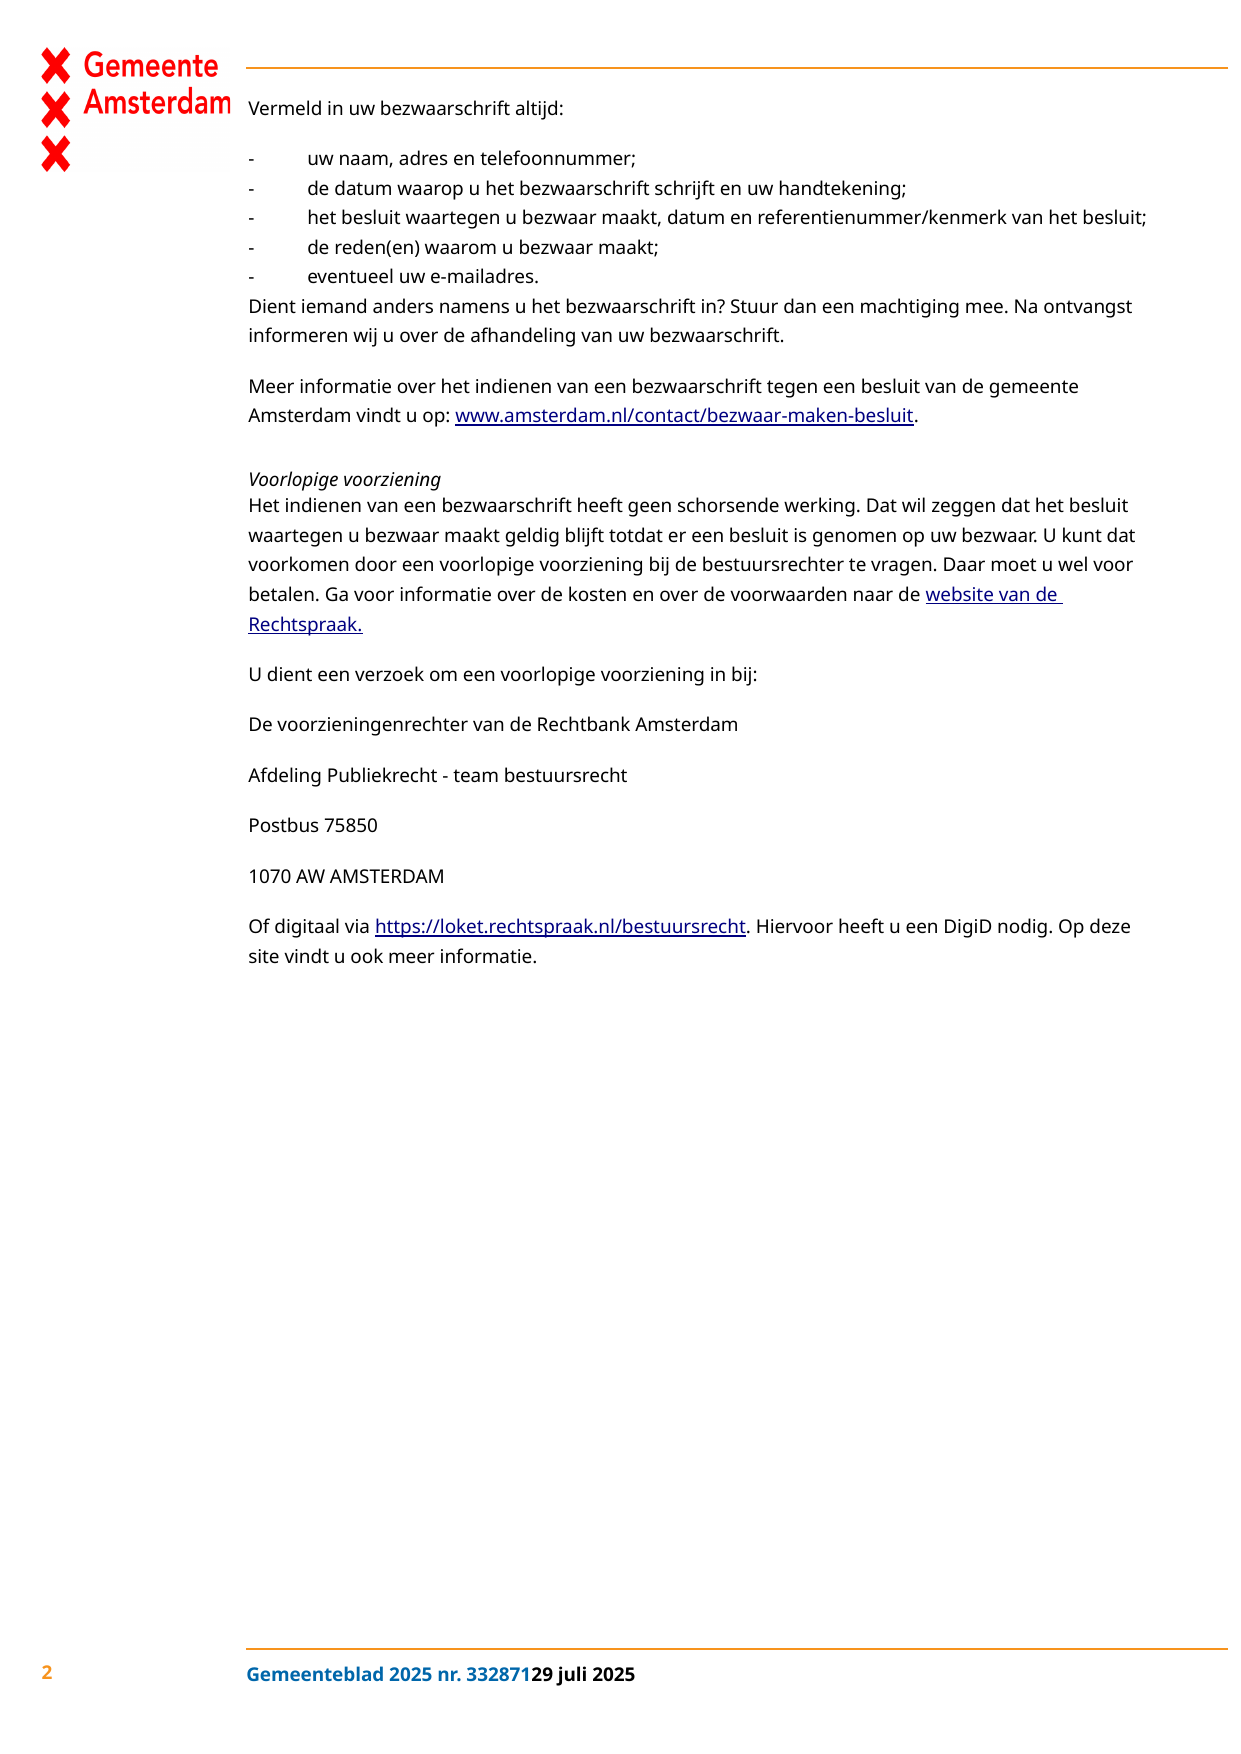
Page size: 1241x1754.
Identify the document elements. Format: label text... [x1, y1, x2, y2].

list eventueel uw e-mailadres. [248, 263, 1152, 289]
text De voorzieningenrechter van de Rechtbank Amsterdam [248, 712, 1152, 737]
picture [41, 47, 231, 172]
text Het indienen van een bezwaarschrift heeft geen schorsende werking. Dat wil zeggen dat het besluit waartegen u bezwaar maakt geldig blijft totdat er een besluit is genomen op uw bezwaar. U kunt dat voorkomen door een voorlopige voorziening bij de bestuursrechter te vragen. Daar moet u wel voor betalen. Ga voor informatie over de kosten en over de voorwaarden naar de website van de Rechtspraak. [248, 492, 1152, 636]
list de reden(en) waarom u bezwaar maakt; [248, 234, 1152, 260]
text Postbus 75850 [248, 812, 1152, 838]
text U dient een verzoek om een voorlopige voorziening in bij: [248, 661, 1152, 687]
text 1070 AW AMSTERDAM [248, 863, 1152, 888]
text Of digitaal via https://loket.rechtspraak.nl/bestuursrecht. Hiervoor heeft u een DigiD nodig. Op deze site vindt u ook meer informatie. [248, 913, 1152, 968]
list uw naam, adres en telefoonnummer; [248, 145, 1152, 171]
text Meer informatie over het indienen van een bezwaarschrift tegen een besluit van de gemeente Amsterdam vindt u op: www.amsterdam.nl/contact/bezwaar-maken-besluit. [248, 373, 1152, 428]
list de datum waarop u het bezwaarschrift schrijft en uw handtekening; [248, 175, 1152, 201]
text Vermeld in uw bezwaarschrift altijd: [248, 95, 1152, 121]
text Afdeling Publiekrecht - team bestuursrecht [248, 762, 1152, 788]
text Dient iemand anders namens u het bezwaarschrift in? Stuur dan een machtiging mee. Na ontvangst informeren wij u over de afhandeling van uw bezwaarschrift. [248, 293, 1152, 348]
text Voorlopige voorziening [248, 467, 1152, 492]
list het besluit waartegen u bezwaar maakt, datum en referentienummer/kenmerk van het besluit; [248, 204, 1152, 230]
